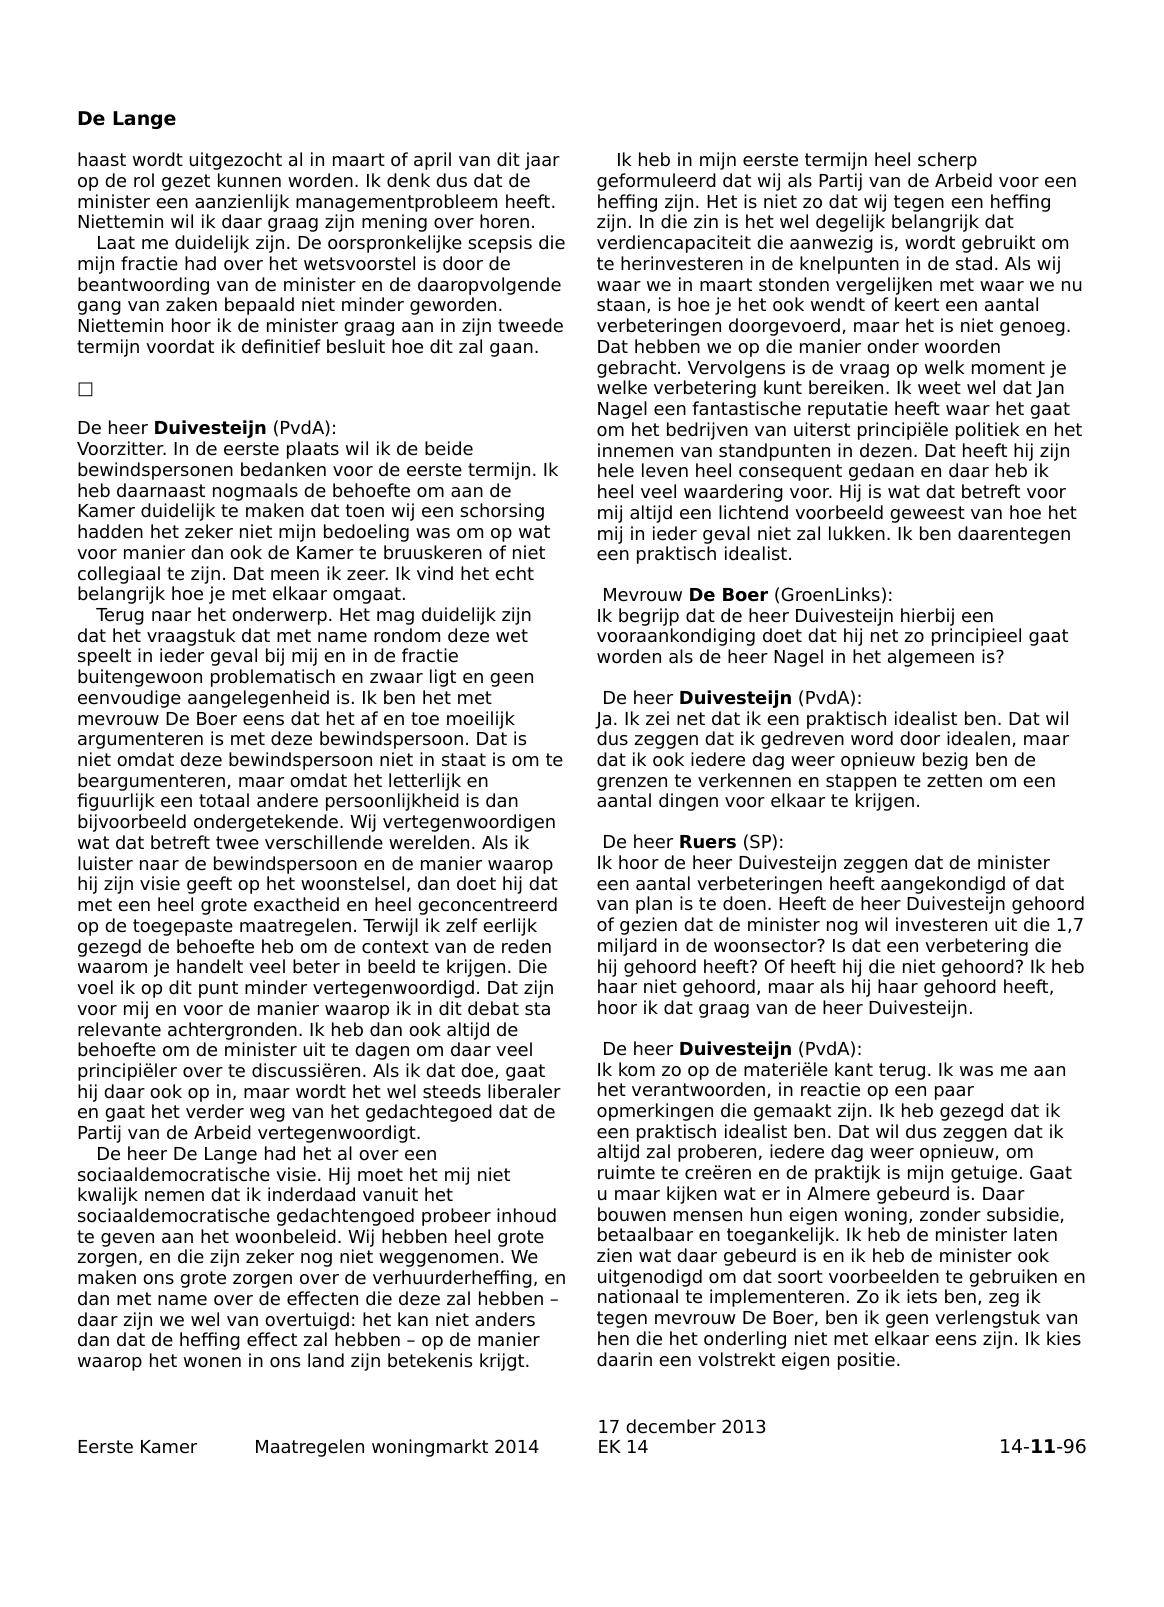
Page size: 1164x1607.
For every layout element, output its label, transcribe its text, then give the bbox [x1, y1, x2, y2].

text De heer Ruers (SP): [596, 832, 1087, 853]
text De heer Duivesteijn (PvdA): [596, 688, 1087, 708]
text Voorzitter. In de eerste plaats wil ik de beide bewindspersonen bedanken voor de eerste termijn. Ik heb daarnaast nogmaals de behoefte om aan de Kamer duidelijk te maken dat toen wij een schorsing hadden het zeker niet mijn bedoeling was om op wat voor manier dan ook de Kamer te bruuskeren of niet collegiaal te zijn. Dat meen ik zeer. Ik vind het echt belangrijk hoe je met elkaar omgaat. [77, 439, 567, 605]
text Mevrouw De Boer (GroenLinks): [596, 585, 1087, 606]
text Laat me duidelijk zijn. De oorspronkelijke scepsis die mijn fractie had over het wetsvoorstel is door de beantwoording van de minister en de daaropvolgende gang van zaken bepaald niet minder geworden. Niettemin hoor ik de minister graag aan in zijn tweede termijn voordat ik definitief besluit hoe dit zal gaan. [77, 233, 567, 357]
text □ [77, 377, 567, 398]
text Terug naar het onderwerp. Het mag duidelijk zijn dat het vraagstuk dat met name rondom deze wet speelt in ieder geval bij mij en in de fractie buitengewoon problematisch en zwaar ligt en geen eenvoudige aangelegenheid is. Ik ben het met mevrouw De Boer eens dat het af en toe moeilijk argumenteren is met deze bewindspersoon. Dat is niet omdat deze bewindspersoon niet in staat is om te beargumenteren, maar omdat het letterlijk en figuurlijk een totaal andere persoonlijkheid is dan bijvoorbeeld ondergetekende. Wij vertegenwoordigen wat dat betreft twee verschillende werelden. Als ik luister naar de bewindspersoon en de manier waarop hij zijn visie geeft op het woonstelsel, dan doet hij dat met een heel grote exactheid en heel geconcentreerd op de toegepaste maatregelen. Terwijl ik zelf eerlijk gezegd de behoefte heb om de context van de reden waarom je handelt veel beter in beeld te krijgen. Die voel ik op dit punt minder vertegenwoordigd. Dat zijn voor mij en voor de manier waarop ik in dit debat sta relevante achtergronden. Ik heb dan ook altijd de behoefte om de minister uit te dagen om daar veel principiëler over te discussiëren. Als ik dat doe, gaat hij daar ook op in, maar wordt het wel steeds liberaler en gaat het verder weg van het gedachtegoed dat de Partij van de Arbeid vertegenwoordigt. [77, 605, 567, 1144]
text De heer Duivesteijn (PvdA): [596, 1039, 1087, 1059]
text De heer Duivesteijn (PvdA): [77, 418, 567, 439]
text Ik kom zo op de materiële kant terug. Ik was me aan het verantwoorden, in reactie op een paar opmerkingen die gemaakt zijn. Ik heb gezegd dat ik een praktisch idealist ben. Dat wil dus zeggen dat ik altijd zal proberen, iedere dag weer opnieuw, om ruimte te creëren en de praktijk is mijn getuige. Gaat u maar kijken wat er in Almere gebeurd is. Daar bouwen mensen hun eigen woning, zonder subsidie, betaalbaar en toegankelijk. Ik heb de minister laten zien wat daar gebeurd is en ik heb de minister ook uitgenodigd om dat soort voorbeelden te gebruiken en nationaal te implementeren. Zo ik iets ben, zeg ik tegen mevrouw De Boer, ben ik geen verlengstuk van hen die het onderling niet met elkaar eens zijn. Ik kies daarin een volstrekt eigen positie. [596, 1059, 1087, 1370]
text Ik heb in mijn eerste termijn heel scherp geformuleerd dat wij als Partij van de Arbeid voor een heffing zijn. Het is niet zo dat wij tegen een heffing zijn. In die zin is het wel degelijk belangrijk dat verdiencapaciteit die aanwezig is, wordt gebruikt om te herinvesteren in de knelpunten in de stad. Als wij waar we in maart stonden vergelijken met waar we nu staan, is hoe je het ook wendt of keert een aantal verbeteringen doorgevoerd, maar het is niet genoeg. Dat hebben we op die manier onder woorden gebracht. Vervolgens is de vraag op welk moment je welke verbetering kunt bereiken. Ik weet wel dat Jan Nagel een fantastische reputatie heeft waar het gaat om het bedrijven van uiterst principiële politiek en het innemen van standpunten in dezen. Dat heeft hij zijn hele leven heel consequent gedaan en daar heb ik heel veel waardering voor. Hij is wat dat betreft voor mij altijd een lichtend voorbeeld geweest van hoe het mij in ieder geval niet zal lukken. Ik ben daarentegen een praktisch idealist. [596, 150, 1087, 565]
text De heer De Lange had het al over een sociaaldemocratische visie. Hij moet het mij niet kwalijk nemen dat ik inderdaad vanuit het sociaaldemocratische gedachtengoed probeer inhoud te geven aan het woonbeleid. Wij hebben heel grote zorgen, en die zijn zeker nog niet weggenomen. We maken ons grote zorgen over de verhuurderheffing, en dan met name over de effecten die deze zal hebben – daar zijn we wel van overtuigd: het kan niet anders dan dat de heffing effect zal hebben – op de manier waarop het wonen in ons land zijn betekenis krijgt. [77, 1144, 567, 1372]
text haast wordt uitgezocht al in maart of april van dit jaar op de rol gezet kunnen worden. Ik denk dus dat de minister een aanzienlijk managementprobleem heeft. Niettemin wil ik daar graag zijn mening over horen. [77, 150, 567, 233]
text Ja. Ik zei net dat ik een praktisch idealist ben. Dat wil dus zeggen dat ik gedreven word door idealen, maar dat ik ook iedere dag weer opnieuw bezig ben de grenzen te verkennen en stappen te zetten om een aantal dingen voor elkaar te krijgen. [596, 708, 1087, 812]
text Ik begrijp dat de heer Duivesteijn hierbij een vooraankondiging doet dat hij net zo principieel gaat worden als de heer Nagel in het algemeen is? [596, 606, 1087, 668]
text Ik hoor de heer Duivesteijn zeggen dat de minister een aantal verbeteringen heeft aangekondigd of dat van plan is te doen. Heeft de heer Duivesteijn gehoord of gezien dat de minister nog wil investeren uit die 1,7 miljard in de woonsector? Is dat een verbetering die hij gehoord heeft? Of heeft hij die niet gehoord? Ik heb haar niet gehoord, maar als hij haar gehoord heeft, hoor ik dat graag van de heer Duivesteijn. [596, 853, 1087, 1019]
